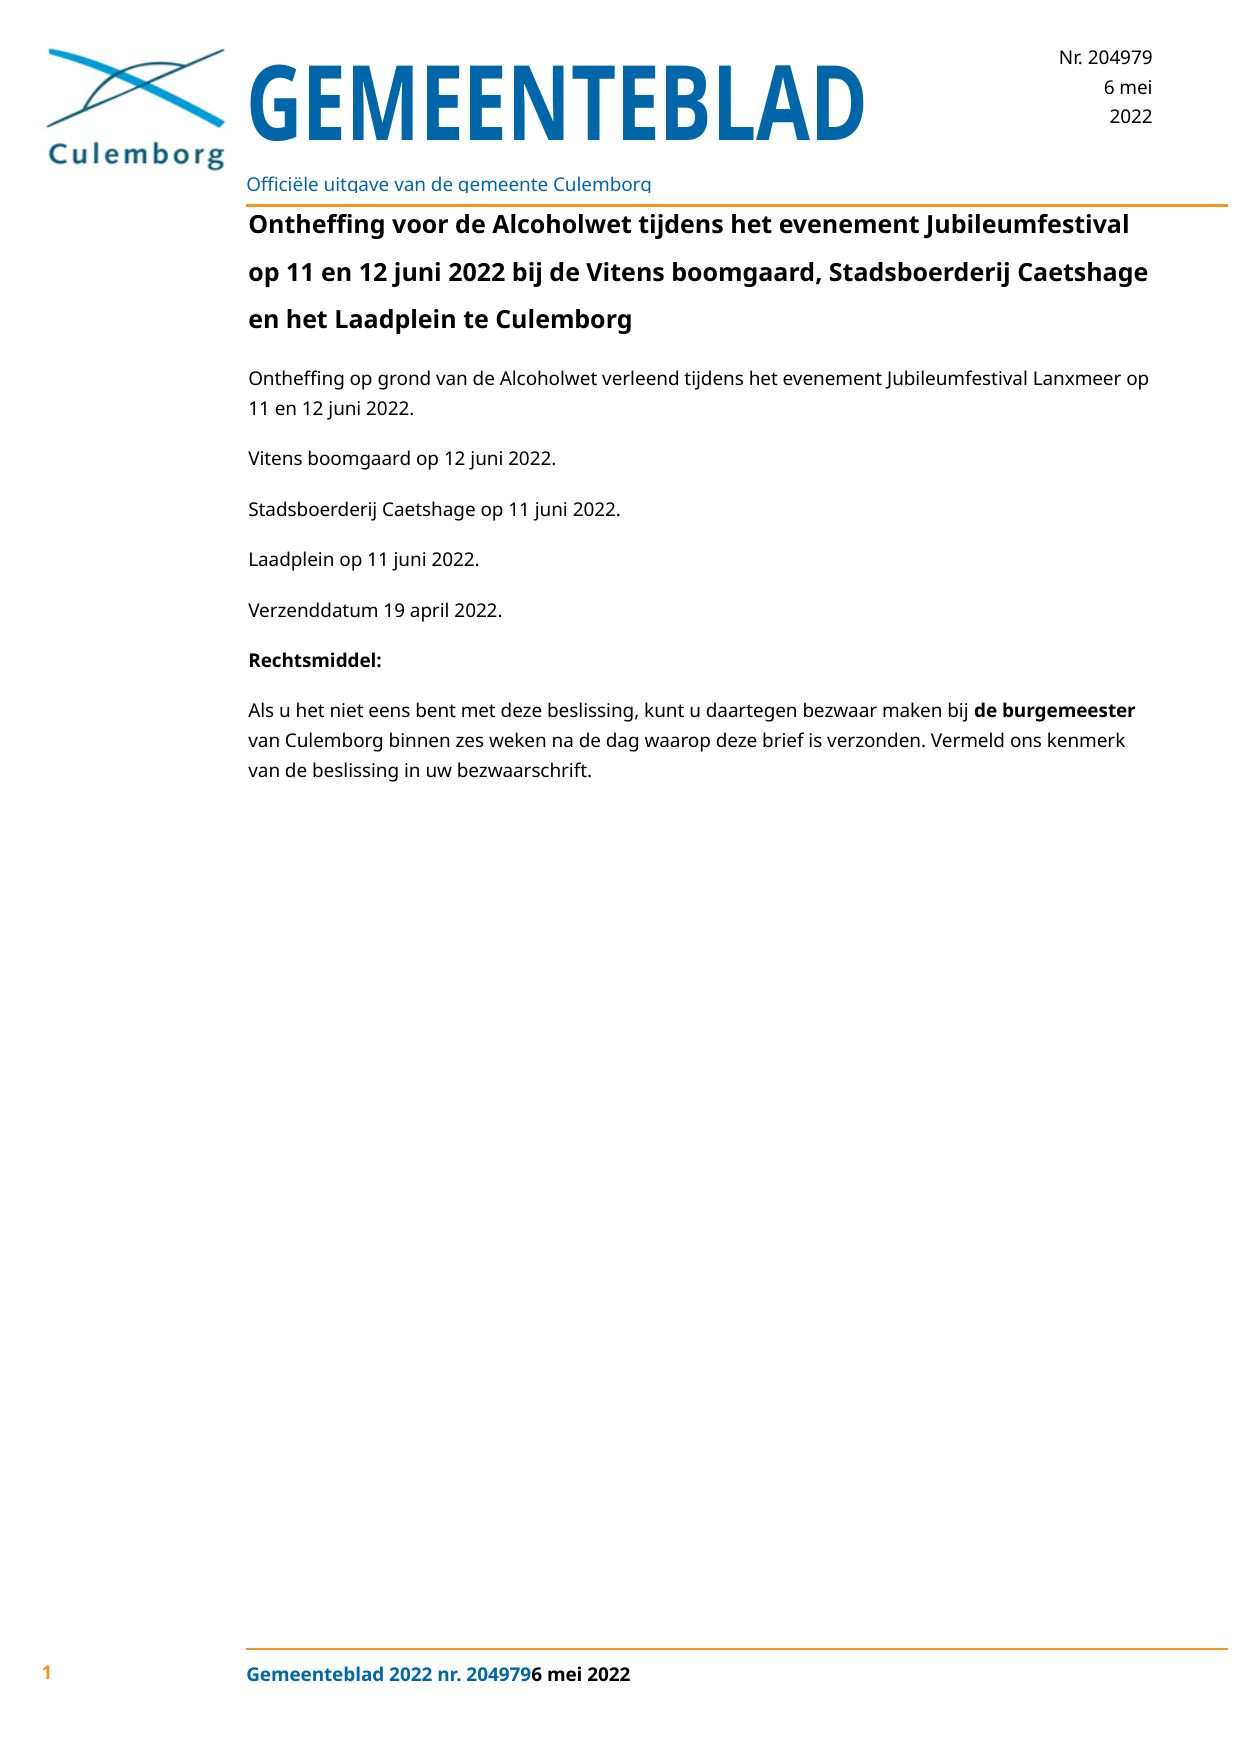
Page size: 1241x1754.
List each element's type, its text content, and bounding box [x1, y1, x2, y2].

text Ontheffing op grond van de Alcoholwet verleend tijdens het evenement Jubileumfestival Lanxmeer op 11 en 12 juni 2022. [248, 366, 1152, 421]
text Laadplein op 11 juni 2022. [248, 546, 1152, 572]
text Vitens boomgaard op 12 juni 2022. [248, 446, 1152, 471]
text Stadsboerderij Caetshage op 11 juni 2022. [248, 496, 1152, 522]
text Rechtsmiddel: [248, 647, 1152, 673]
text Als u het niet eens bent met deze beslissing, kunt u daartegen bezwaar maken bij de burgemeester van Culemborg binnen zes weken na de dag waarop deze brief is verzonden. Vermeld ons kenmerk van de beslissing in uw bezwaarschrift. [248, 698, 1152, 782]
picture [41, 47, 231, 172]
text Ontheffing voor de Alcoholwet tijdens het evenement Jubileumfestival op 11 en 12 juni 2022 bij de Vitens boomgaard, Stadsboerderij Caetshage en het Laadplein te Culemborg [248, 207, 1152, 336]
text Verzenddatum 19 april 2022. [248, 597, 1152, 622]
